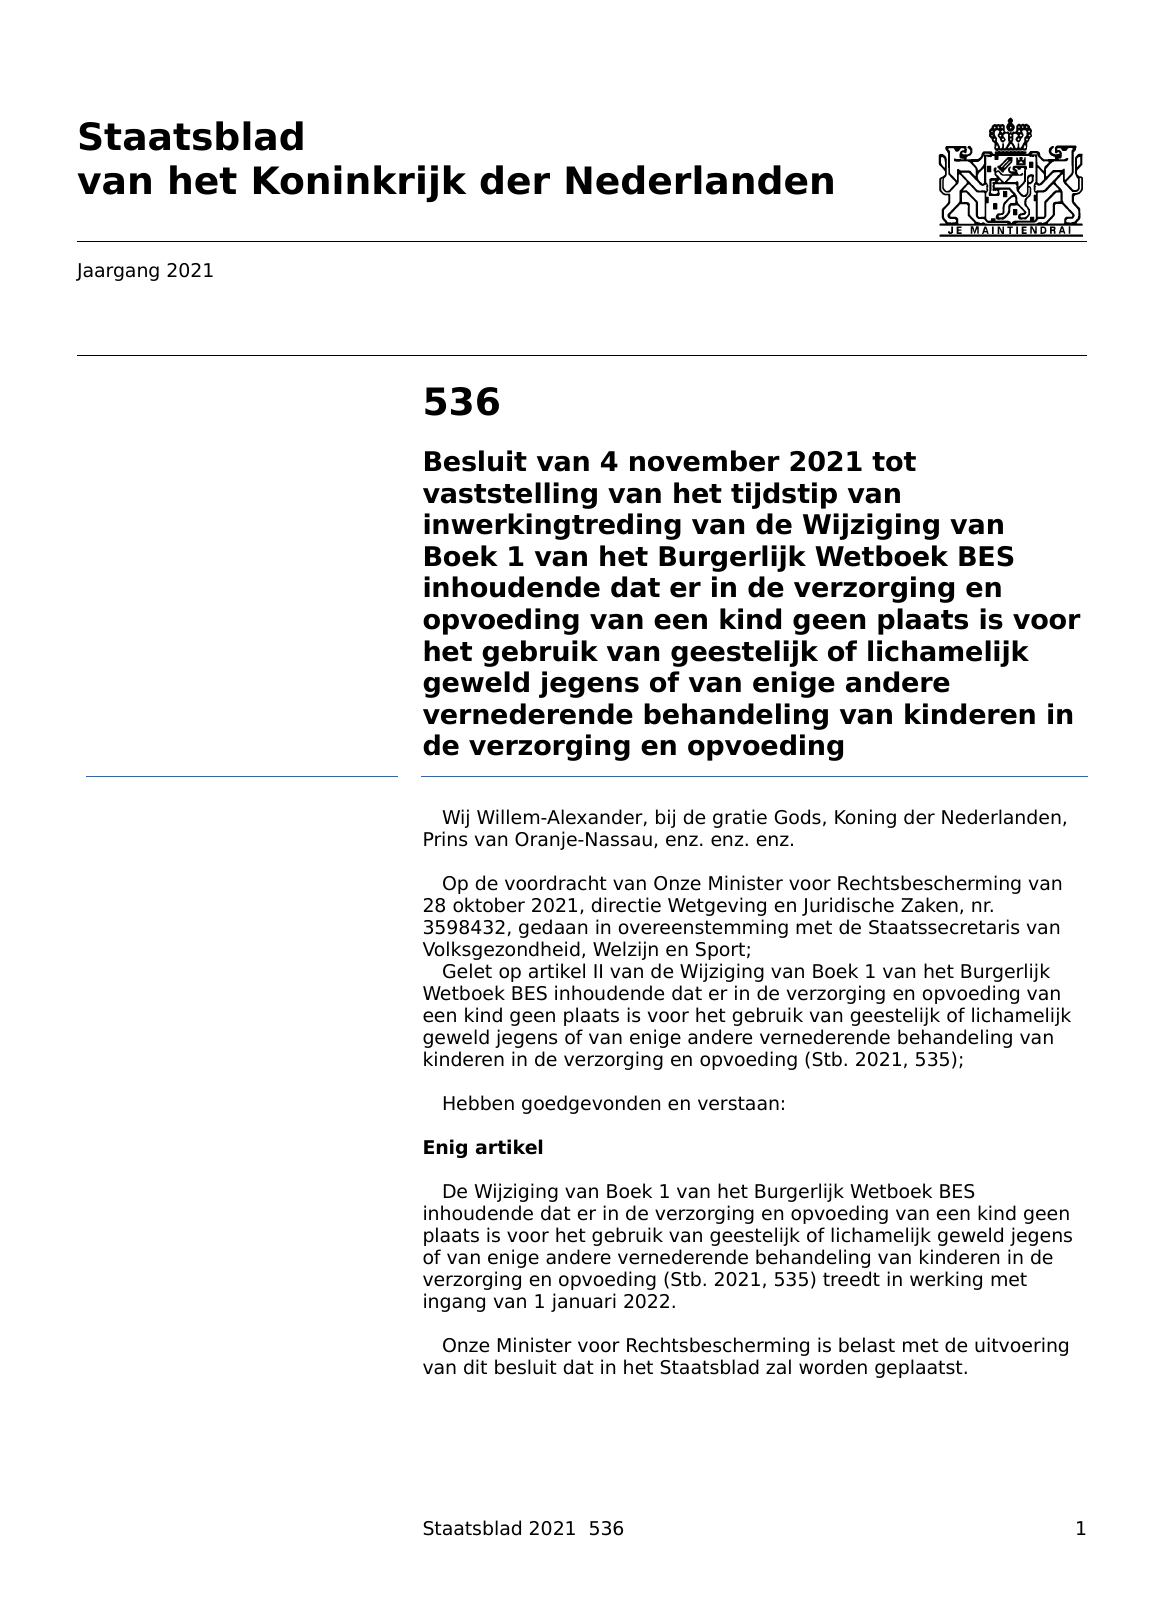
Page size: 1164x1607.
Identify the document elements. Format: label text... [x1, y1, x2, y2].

text Hebben goedgevonden en verstaan: [422, 1093, 1087, 1115]
text Op de voordracht van Onze Minister voor Rechtsbescherming van 28 oktober 2021, directie Wetgeving en Juridische Zaken, nr. 3598432, gedaan in overeenstemming met de Staatssecretaris van Volksgezondheid, Welzijn en Sport; [422, 873, 1087, 961]
text Onze Minister voor Rechtsbescherming is belast met de uitvoering van dit besluit dat in het Staatsblad zal worden geplaatst. [422, 1335, 1087, 1379]
table_header Staatsblad van het Koninkrijk der Nederlanden [77, 100, 886, 241]
table_header [886, 100, 1087, 241]
text De Wijziging van Boek 1 van het Burgerlijk Wetboek BES inhoudende dat er in de verzorging en opvoeding van een kind geen plaats is voor het gebruik van geestelijk of lichamelijk geweld jegens of van enige andere vernederende behandeling van kinderen in de verzorging en opvoeding (Stb. 2021, 535) treedt in werking met ingang van 1 januari 2022. [422, 1181, 1087, 1313]
subtitle 536 [422, 381, 1087, 424]
table_cell Jaargang 2021 [77, 242, 1087, 355]
subtitle Enig artikel [422, 1137, 1087, 1159]
picture [936, 115, 1087, 240]
text Besluit van 4 november 2021 tot vaststelling van het tijdstip van inwerkingtreding van de Wijziging van Boek 1 van het Burgerlijk Wetboek BES inhoudende dat er in de verzorging en opvoeding van een kind geen plaats is voor het gebruik van geestelijk of lichamelijk geweld jegens of van enige andere vernederende behandeling van kinderen in de verzorging en opvoeding [422, 447, 1087, 762]
text Gelet op artikel II van de Wijziging van Boek 1 van het Burgerlijk Wetboek BES inhoudende dat er in de verzorging en opvoeding van een kind geen plaats is voor het gebruik van geestelijk of lichamelijk geweld jegens of van enige andere vernederende behandeling van kinderen in de verzorging en opvoeding (Stb. 2021, 535); [422, 961, 1087, 1071]
text Wij Willem-Alexander, bij de gratie Gods, Koning der Nederlanden, Prins van Oranje-Nassau, enz. enz. enz. [422, 807, 1087, 851]
